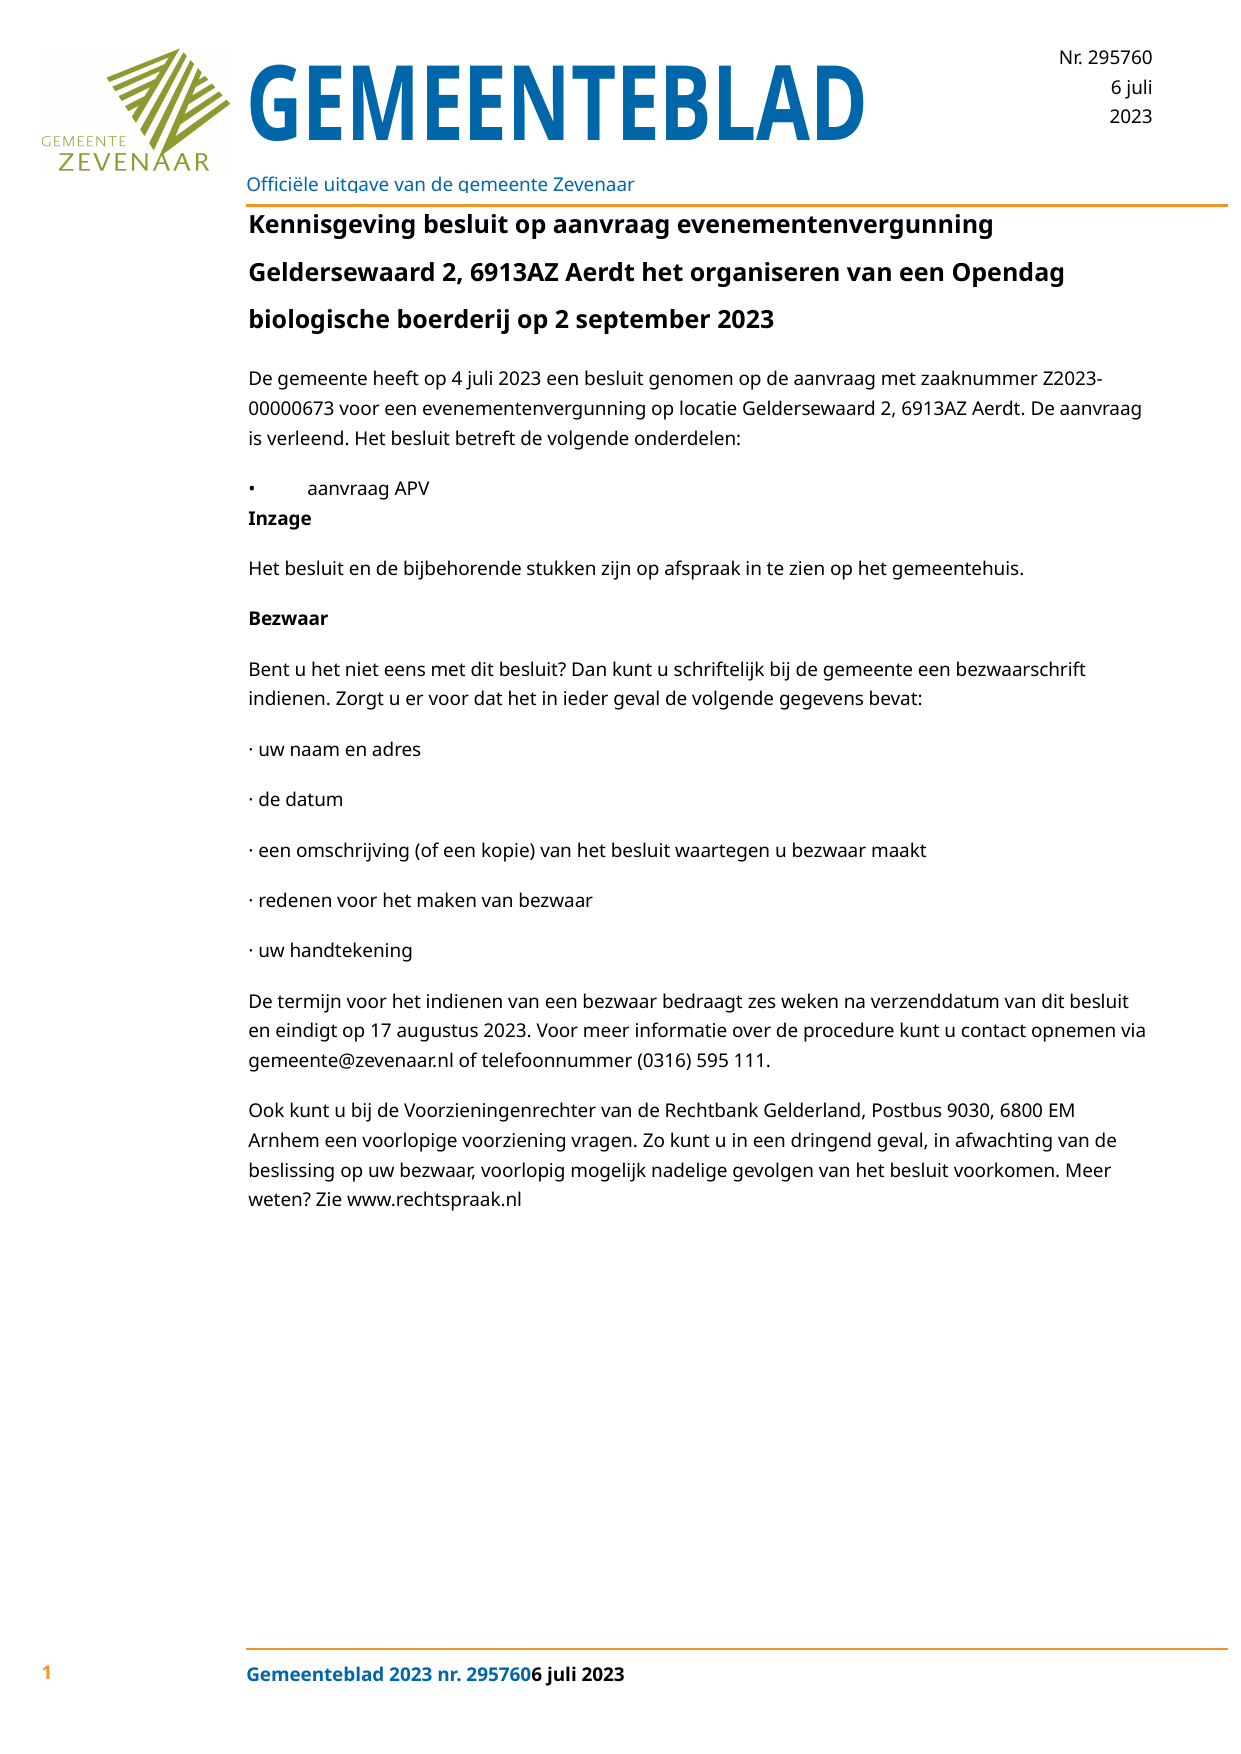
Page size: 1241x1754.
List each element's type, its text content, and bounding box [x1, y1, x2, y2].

text · de datum [248, 786, 1152, 812]
text De gemeente heeft op 4 juli 2023 een besluit genomen op de aanvraag met zaaknummer Z2023-00000673 voor een evenementenvergunning op locatie Geldersewaard 2, 6913AZ Aerdt. De aanvraag is verleend. Het besluit betreft de volgende onderdelen: [248, 366, 1152, 450]
text Kennisgeving besluit op aanvraag evenementenvergunning Geldersewaard 2, 6913AZ Aerdt het organiseren van een Opendag biologische boerderij op 2 september 2023 [248, 207, 1152, 336]
text Het besluit en de bijbehorende stukken zijn op afspraak in te zien op het gemeentehuis. [248, 555, 1152, 581]
text Ook kunt u bij de Voorzieningenrechter van de Rechtbank Gelderland, Postbus 9030, 6800 EM Arnhem een voorlopige voorziening vragen. Zo kunt u in een dringend geval, in afwachting van de beslissing op uw bezwaar, voorlopig mogelijk nadelige gevolgen van het besluit voorkomen. Meer weten? Zie www.rechtspraak.nl [248, 1098, 1152, 1212]
text Bent u het niet eens met dit besluit? Dan kunt u schriftelijk bij de gemeente een bezwaarschrift indienen. Zorgt u er voor dat het in ieder geval de volgende gegevens bevat: [248, 656, 1152, 711]
text · uw handtekening [248, 938, 1152, 963]
text · redenen voor het maken van bezwaar [248, 887, 1152, 913]
text · een omschrijving (of een kopie) van het besluit waartegen u bezwaar maakt [248, 837, 1152, 862]
picture [41, 47, 231, 172]
text De termijn voor het indienen van een bezwaar bedraagt zes weken na verzenddatum van dit besluit en eindigt op 17 augustus 2023. Voor meer informatie over de procedure kunt u contact opnemen via gemeente@zevenaar.nl of telefoonnummer (0316) 595 111. [248, 988, 1152, 1073]
list aanvraag APV [248, 475, 1152, 501]
text Inzage [248, 505, 1152, 530]
text Bezwaar [248, 606, 1152, 631]
text · uw naam en adres [248, 736, 1152, 762]
